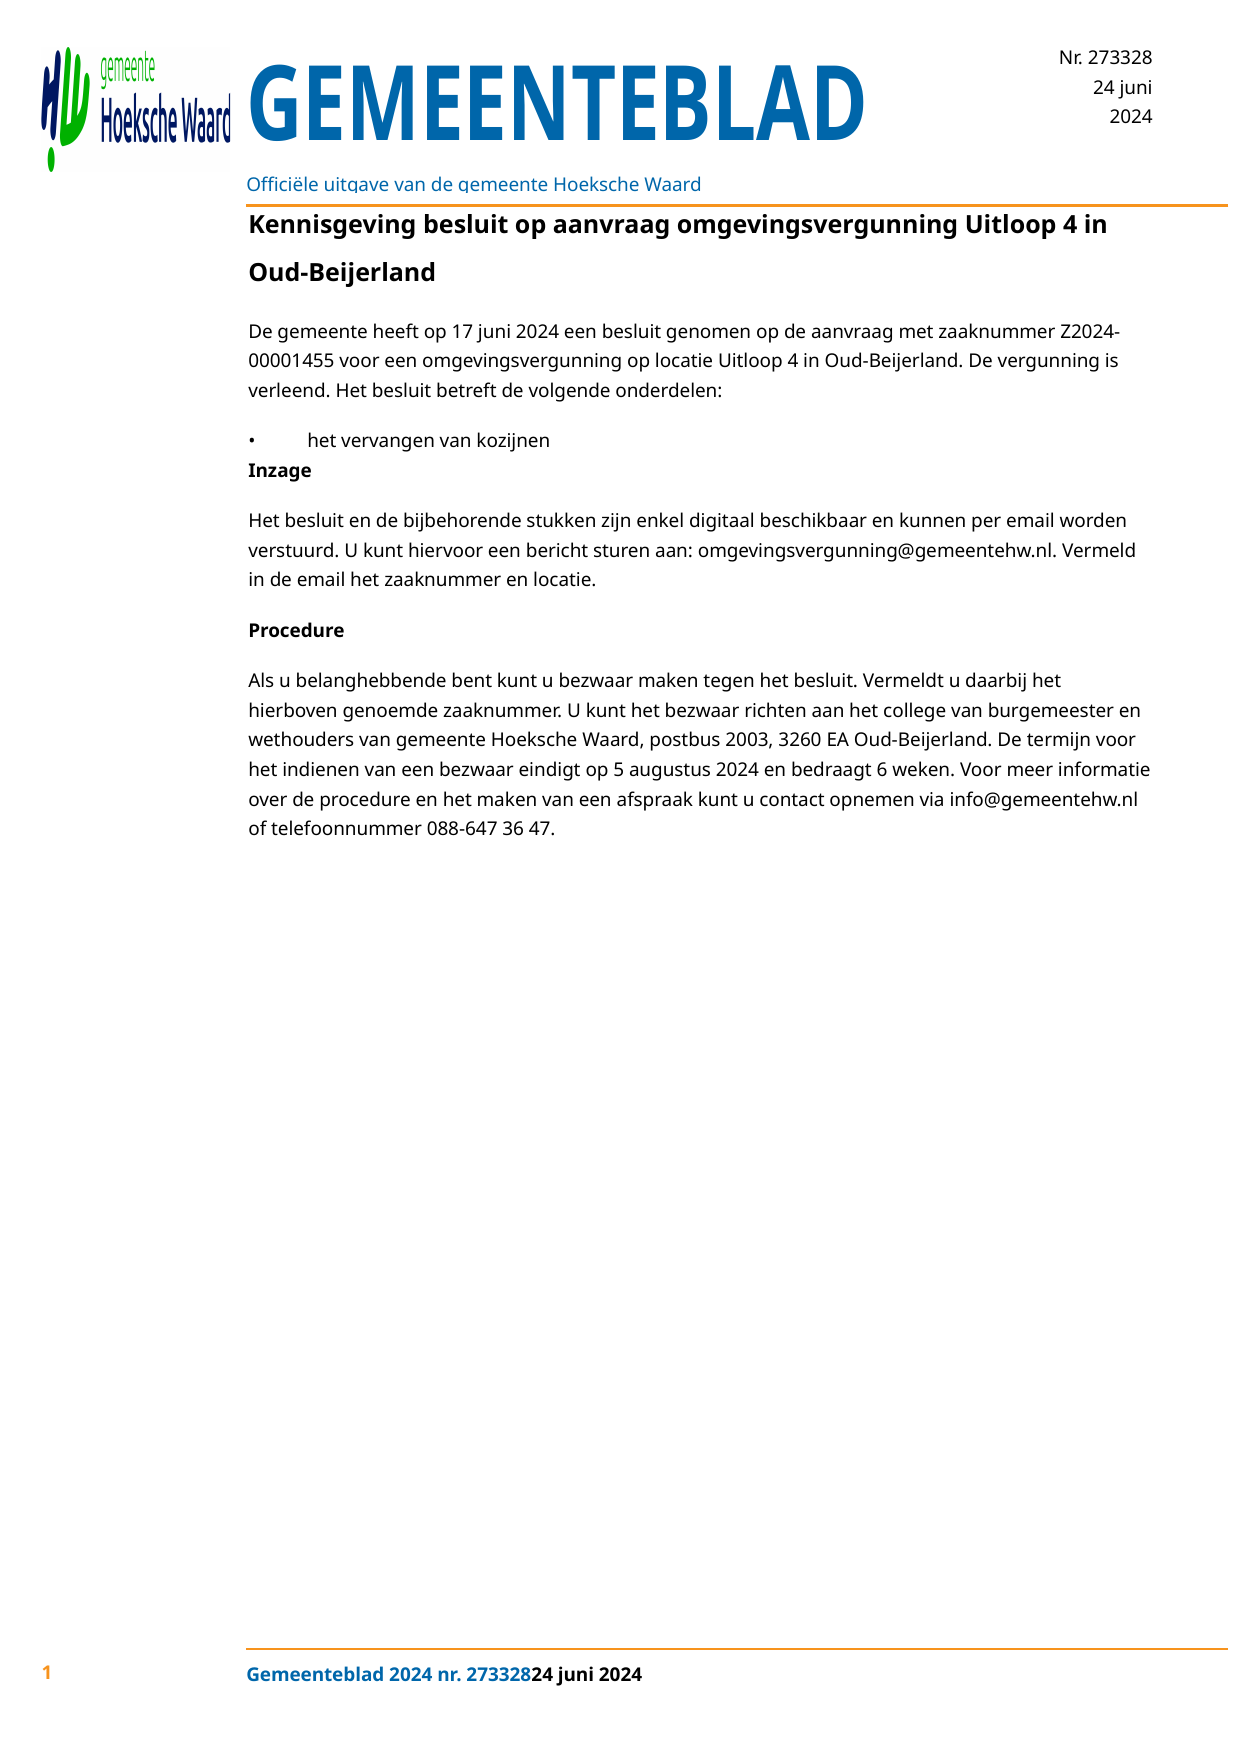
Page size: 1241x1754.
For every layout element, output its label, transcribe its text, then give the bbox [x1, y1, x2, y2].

picture [41, 47, 231, 172]
list het vervangen van kozijnen [248, 427, 1152, 453]
text Kennisgeving besluit op aanvraag omgevingsvergunning Uitloop 4 in Oud-Beijerland [248, 207, 1152, 288]
text Het besluit en de bijbehorende stukken zijn enkel digitaal beschikbaar en kunnen per email worden verstuurd. U kunt hiervoor een bericht sturen aan: omgevingsvergunning@gemeentehw.nl. Vermeld in de email het zaaknummer en locatie. [248, 507, 1152, 592]
text Als u belanghebbende bent kunt u bezwaar maken tegen het besluit. Vermeldt u daarbij het hierboven genoemde zaaknummer. U kunt het bezwaar richten aan het college van burgemeester en wethouders van gemeente Hoeksche Waard, postbus 2003, 3260 EA Oud-Beijerland. De termijn voor het indienen van een bezwaar eindigt op 5 augustus 2024 en bedraagt 6 weken. Voor meer informatie over de procedure en het maken van een afspraak kunt u contact opnemen via info@gemeentehw.nl of telefoonnummer 088-647 36 47. [248, 667, 1152, 841]
text Procedure [248, 617, 1152, 643]
text De gemeente heeft op 17 juni 2024 een besluit genomen op de aanvraag met zaaknummer Z2024-00001455 voor een omgevingsvergunning op locatie Uitloop 4 in Oud-Beijerland. De vergunning is verleend. Het besluit betreft de volgende onderdelen: [248, 318, 1152, 403]
text Inzage [248, 457, 1152, 483]
